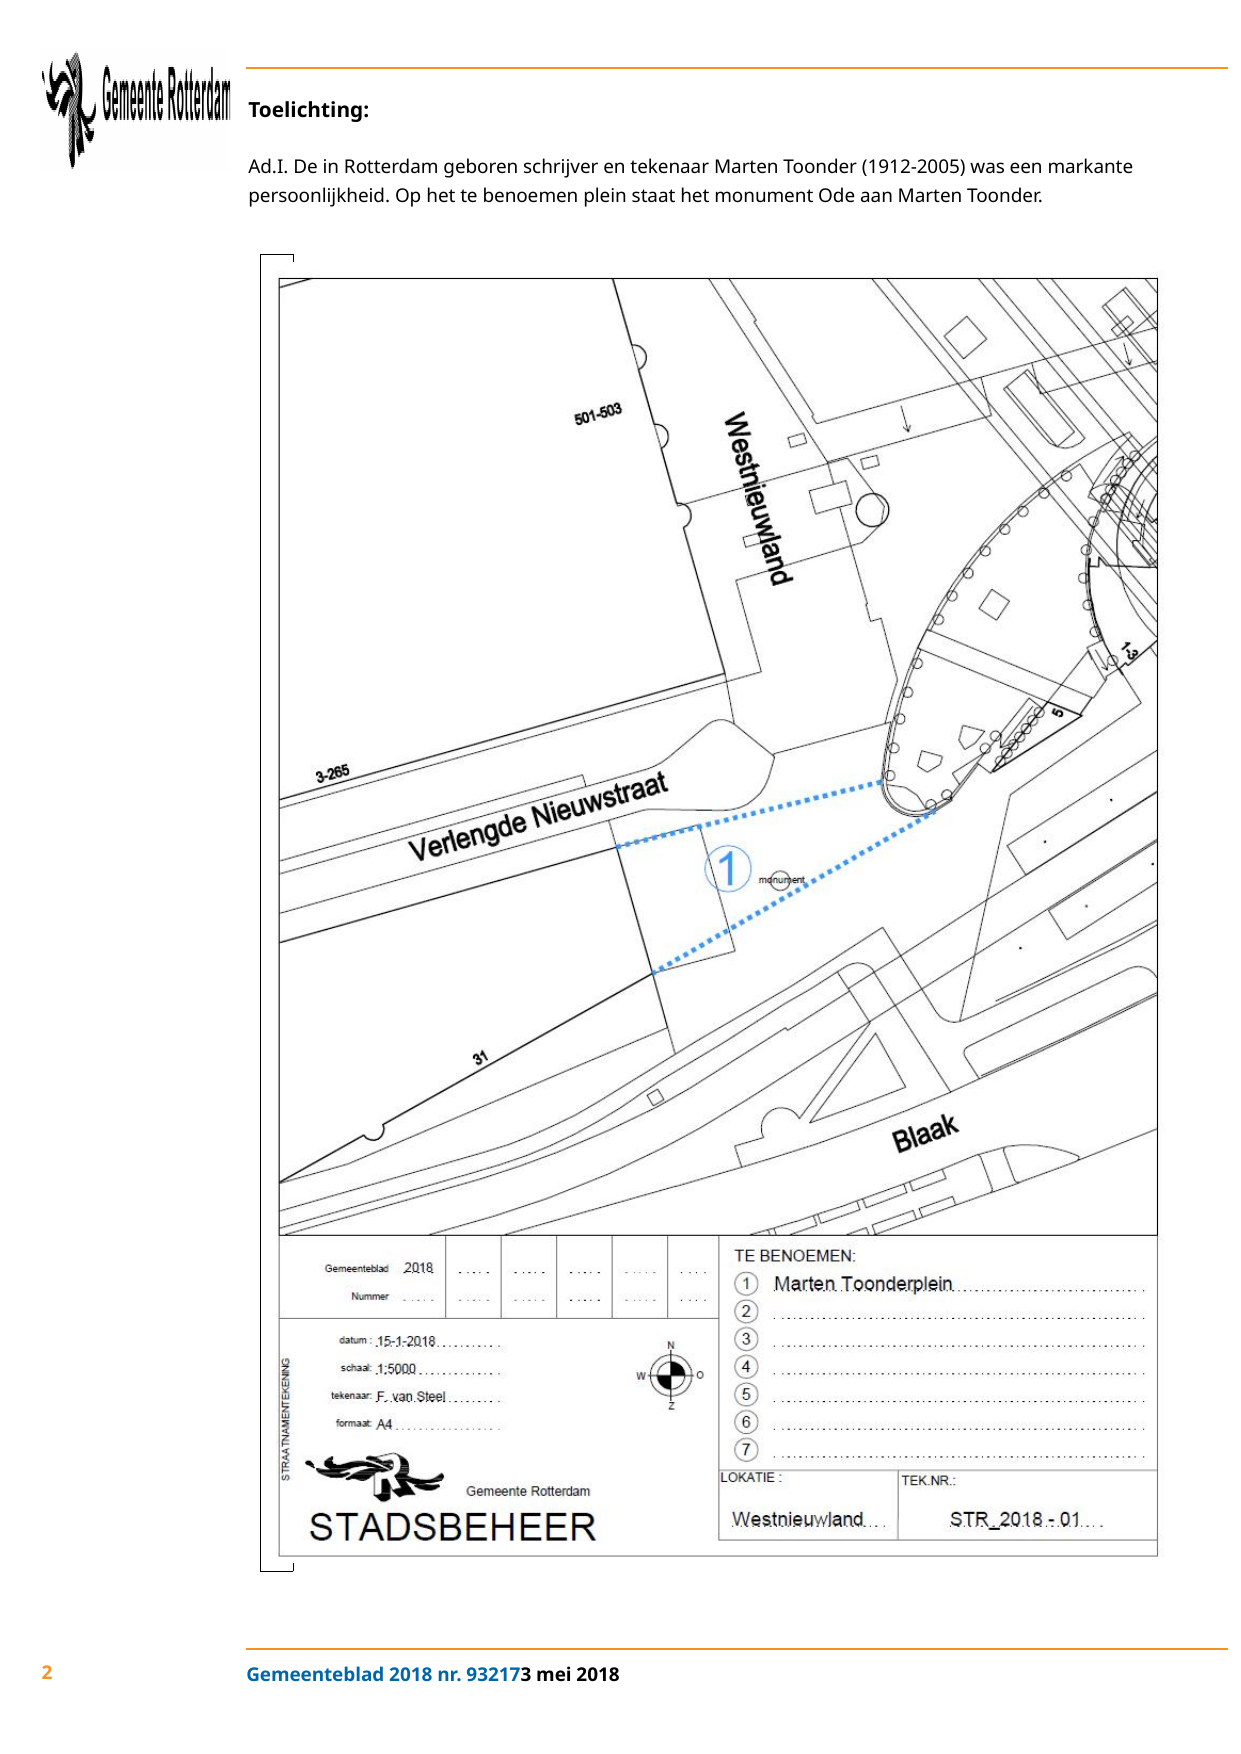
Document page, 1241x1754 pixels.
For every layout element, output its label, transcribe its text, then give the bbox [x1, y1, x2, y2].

picture [268, 262, 1173, 1563]
text Ad.I. De in Rotterdam geboren schrijver en tekenaar Marten Toonder (1912-2005) was een markante persoonlijkheid. Op het te benoemen plein staat het monument Ode aan Marten Toonder. [248, 153, 1152, 208]
picture [41, 47, 231, 172]
text Toelichting: [248, 95, 1152, 123]
